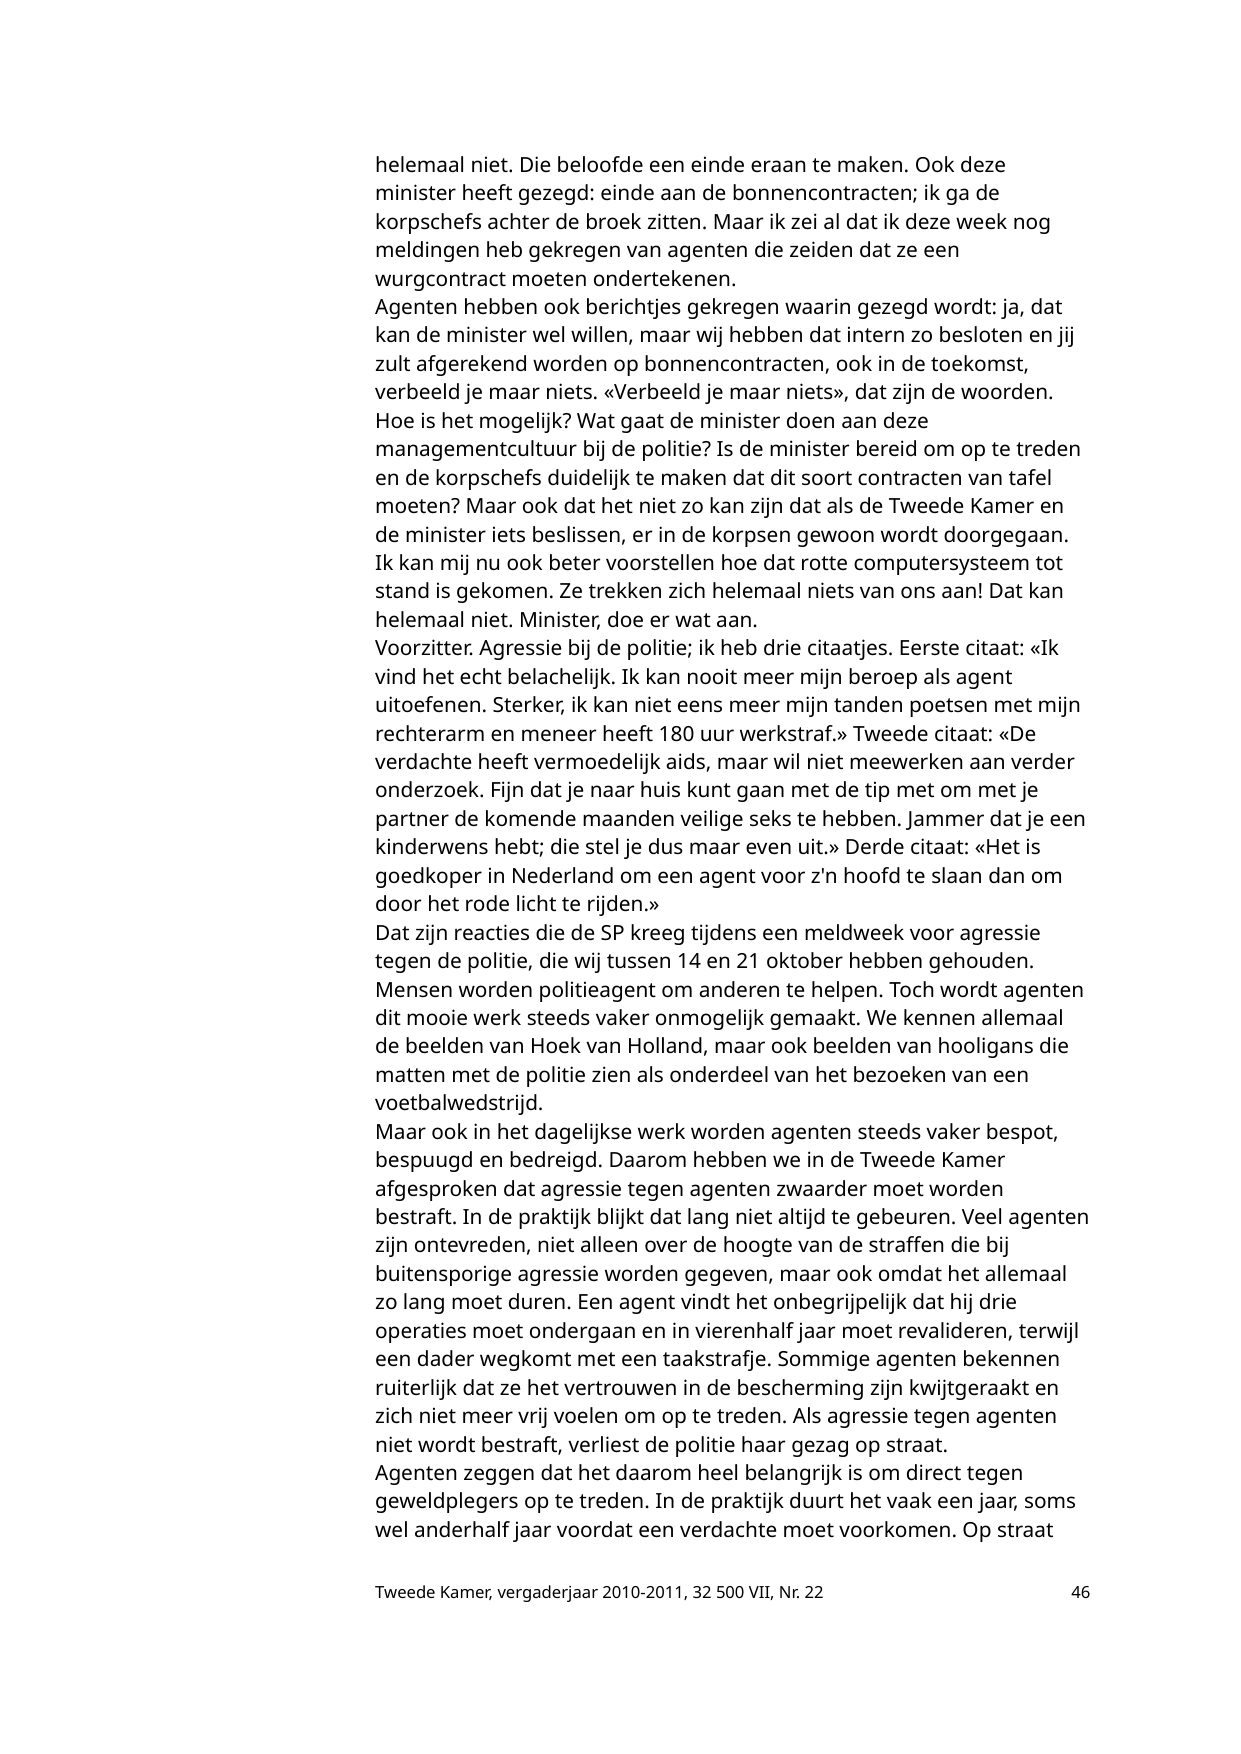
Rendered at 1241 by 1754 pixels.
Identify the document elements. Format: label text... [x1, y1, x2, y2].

text Dat zijn reacties die de SP kreeg tijdens een meldweek voor agressie tegen de politie, die wij tussen 14 en 21 oktober hebben gehouden. Mensen worden politieagent om anderen te helpen. Toch wordt agenten dit mooie werk steeds vaker onmogelijk gemaakt. We kennen allemaal de beelden van Hoek van Holland, maar ook beelden van hooligans die matten met de politie zien als onderdeel van het bezoeken van een voetbalwedstrijd. [375, 918, 1090, 1117]
text Maar ook in het dagelijkse werk worden agenten steeds vaker bespot, bespuugd en bedreigd. Daarom hebben we in de Tweede Kamer afgesproken dat agressie tegen agenten zwaarder moet worden bestraft. In de praktijk blijkt dat lang niet altijd te gebeuren. Veel agenten zijn ontevreden, niet alleen over de hoogte van de straffen die bij buitensporige agressie worden gegeven, maar ook omdat het allemaal zo lang moet duren. Een agent vindt het onbegrijpelijk dat hij drie operaties moet ondergaan en in vierenhalf jaar moet revalideren, terwijl een dader wegkomt met een taakstrafje. Sommige agenten bekennen ruiterlijk dat ze het vertrouwen in de bescherming zijn kwijtgeraakt en zich niet meer vrij voelen om op te treden. Als agressie tegen agenten niet wordt bestraft, verliest de politie haar gezag op straat. [375, 1117, 1090, 1458]
text Voorzitter. Agressie bij de politie; ik heb drie citaatjes. Eerste citaat: «Ik vind het echt belachelijk. Ik kan nooit meer mijn beroep als agent uitoefenen. Sterker, ik kan niet eens meer mijn tanden poetsen met mijn rechterarm en meneer heeft 180 uur werkstraf.» Tweede citaat: «De verdachte heeft vermoedelijk aids, maar wil niet meewerken aan verder onderzoek. Fijn dat je naar huis kunt gaan met de tip met om met je partner de komende maanden veilige seks te hebben. Jammer dat je een kinderwens hebt; die stel je dus maar even uit.» Derde citaat: «Het is goedkoper in Nederland om een agent voor z'n hoofd te slaan dan om door het rode licht te rijden.» [375, 633, 1090, 918]
text helemaal niet. Die beloofde een einde eraan te maken. Ook deze minister heeft gezegd: einde aan de bonnencontracten; ik ga de korpschefs achter de broek zitten. Maar ik zei al dat ik deze week nog meldingen heb gekregen van agenten die zeiden dat ze een wurgcontract moeten ondertekenen. [375, 150, 1090, 292]
text Agenten hebben ook berichtjes gekregen waarin gezegd wordt: ja, dat kan de minister wel willen, maar wij hebben dat intern zo besloten en jij zult afgerekend worden op bonnencontracten, ook in de toekomst, verbeeld je maar niets. «Verbeeld je maar niets», dat zijn de woorden. Hoe is het mogelijk? Wat gaat de minister doen aan deze managementcultuur bij de politie? Is de minister bereid om op te treden en de korpschefs duidelijk te maken dat dit soort contracten van tafel moeten? Maar ook dat het niet zo kan zijn dat als de Tweede Kamer en de minister iets beslissen, er in de korpsen gewoon wordt doorgegaan. Ik kan mij nu ook beter voorstellen hoe dat rotte computersysteem tot stand is gekomen. Ze trekken zich helemaal niets van ons aan! Dat kan helemaal niet. Minister, doe er wat aan. [375, 292, 1090, 633]
text Agenten zeggen dat het daarom heel belangrijk is om direct tegen geweldplegers op te treden. In de praktijk duurt het vaak een jaar, soms wel anderhalf jaar voordat een verdachte moet voorkomen. Op straat [375, 1458, 1090, 1543]
